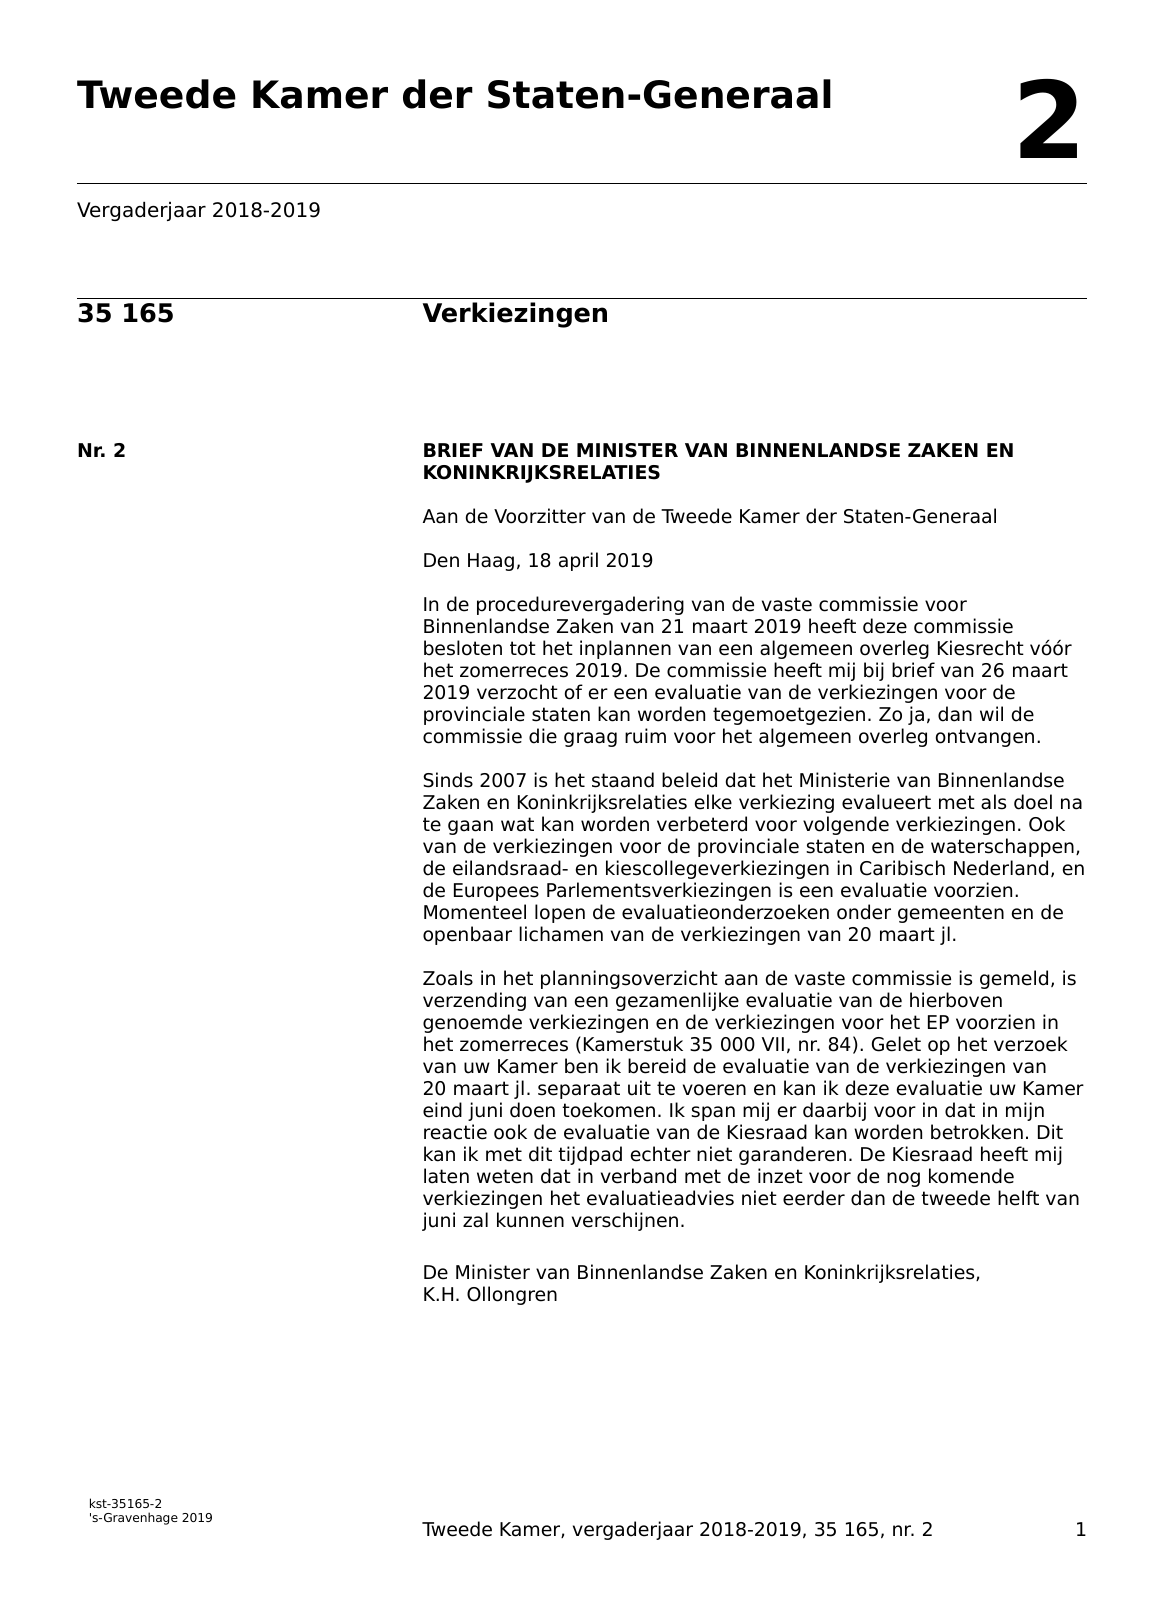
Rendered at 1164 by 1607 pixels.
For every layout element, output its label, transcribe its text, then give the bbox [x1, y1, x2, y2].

text De Minister van Binnenlandse Zaken en Koninkrijksrelaties, K.H. Ollongren [422, 1262, 1087, 1306]
text Sinds 2007 is het staand beleid dat het Ministerie van Binnenlandse Zaken en Koninkrijksrelaties elke verkiezing evalueert met als doel na te gaan wat kan worden verbeterd voor volgende verkiezingen. Ook van de verkiezingen voor de provinciale staten en de waterschappen, de eilandsraad- en kiescollegeverkiezingen in Caribisch Nederland, en de Europees Parlementsverkiezingen is een evaluatie voorzien. Momenteel lopen de evaluatieonderzoeken onder gemeenten en de openbaar lichamen van de verkiezingen van 20 maart jl. [422, 770, 1087, 946]
text Zoals in het planningsoverzicht aan de vaste commissie is gemeld, is verzending van een gezamenlijke evaluatie van de hierboven genoemde verkiezingen en de verkiezingen voor het EP voorzien in het zomerreces (Kamerstuk 35 000 VII, nr. 84). Gelet op het verzoek van uw Kamer ben ik bereid de evaluatie van de verkiezingen van 20 maart jl. separaat uit te voeren en kan ik deze evaluatie uw Kamer eind juni doen toekomen. Ik span mij er daarbij voor in dat in mijn reactie ook de evaluatie van de Kiesraad kan worden betrokken. Dit kan ik met dit tijdpad echter niet garanderen. De Kiesraad heeft mij laten weten dat in verband met de inzet voor de nog komende verkiezingen het evaluatieadvies niet eerder dan de tweede helft van juni zal kunnen verschijnen. [422, 968, 1087, 1232]
text In de procedurevergadering van de vaste commissie voor Binnenlandse Zaken van 21 maart 2019 heeft deze commissie besloten tot het inplannen van een algemeen overleg Kiesrecht vóór het zomerreces 2019. De commissie heeft mij bij brief van 26 maart 2019 verzocht of er een evaluatie van de verkiezingen voor de provinciale staten kan worden tegemoetgezien. Zo ja, dan wil de commissie die graag ruim voor het algemeen overleg ontvangen. [422, 594, 1087, 748]
text Aan de Voorzitter van de Tweede Kamer der Staten-Generaal [422, 506, 1087, 528]
text 's-Gravenhage 2019 [88, 1511, 323, 1525]
text Den Haag, 18 april 2019 [422, 550, 1087, 572]
table_cell Vergaderjaar 2018-2019 [77, 184, 1087, 298]
subtitle Nr. 2 BRIEF VAN DE MINISTER VAN BINNENLANDSE ZAKEN EN KONINKRIJKSRELATIES [77, 440, 1087, 484]
table_header Tweede Kamer der Staten-Generaal [77, 59, 886, 183]
table_header 2 [886, 59, 1087, 183]
subtitle 35 165 Verkiezingen [77, 299, 1087, 329]
text kst-35165-2 [88, 1497, 323, 1511]
